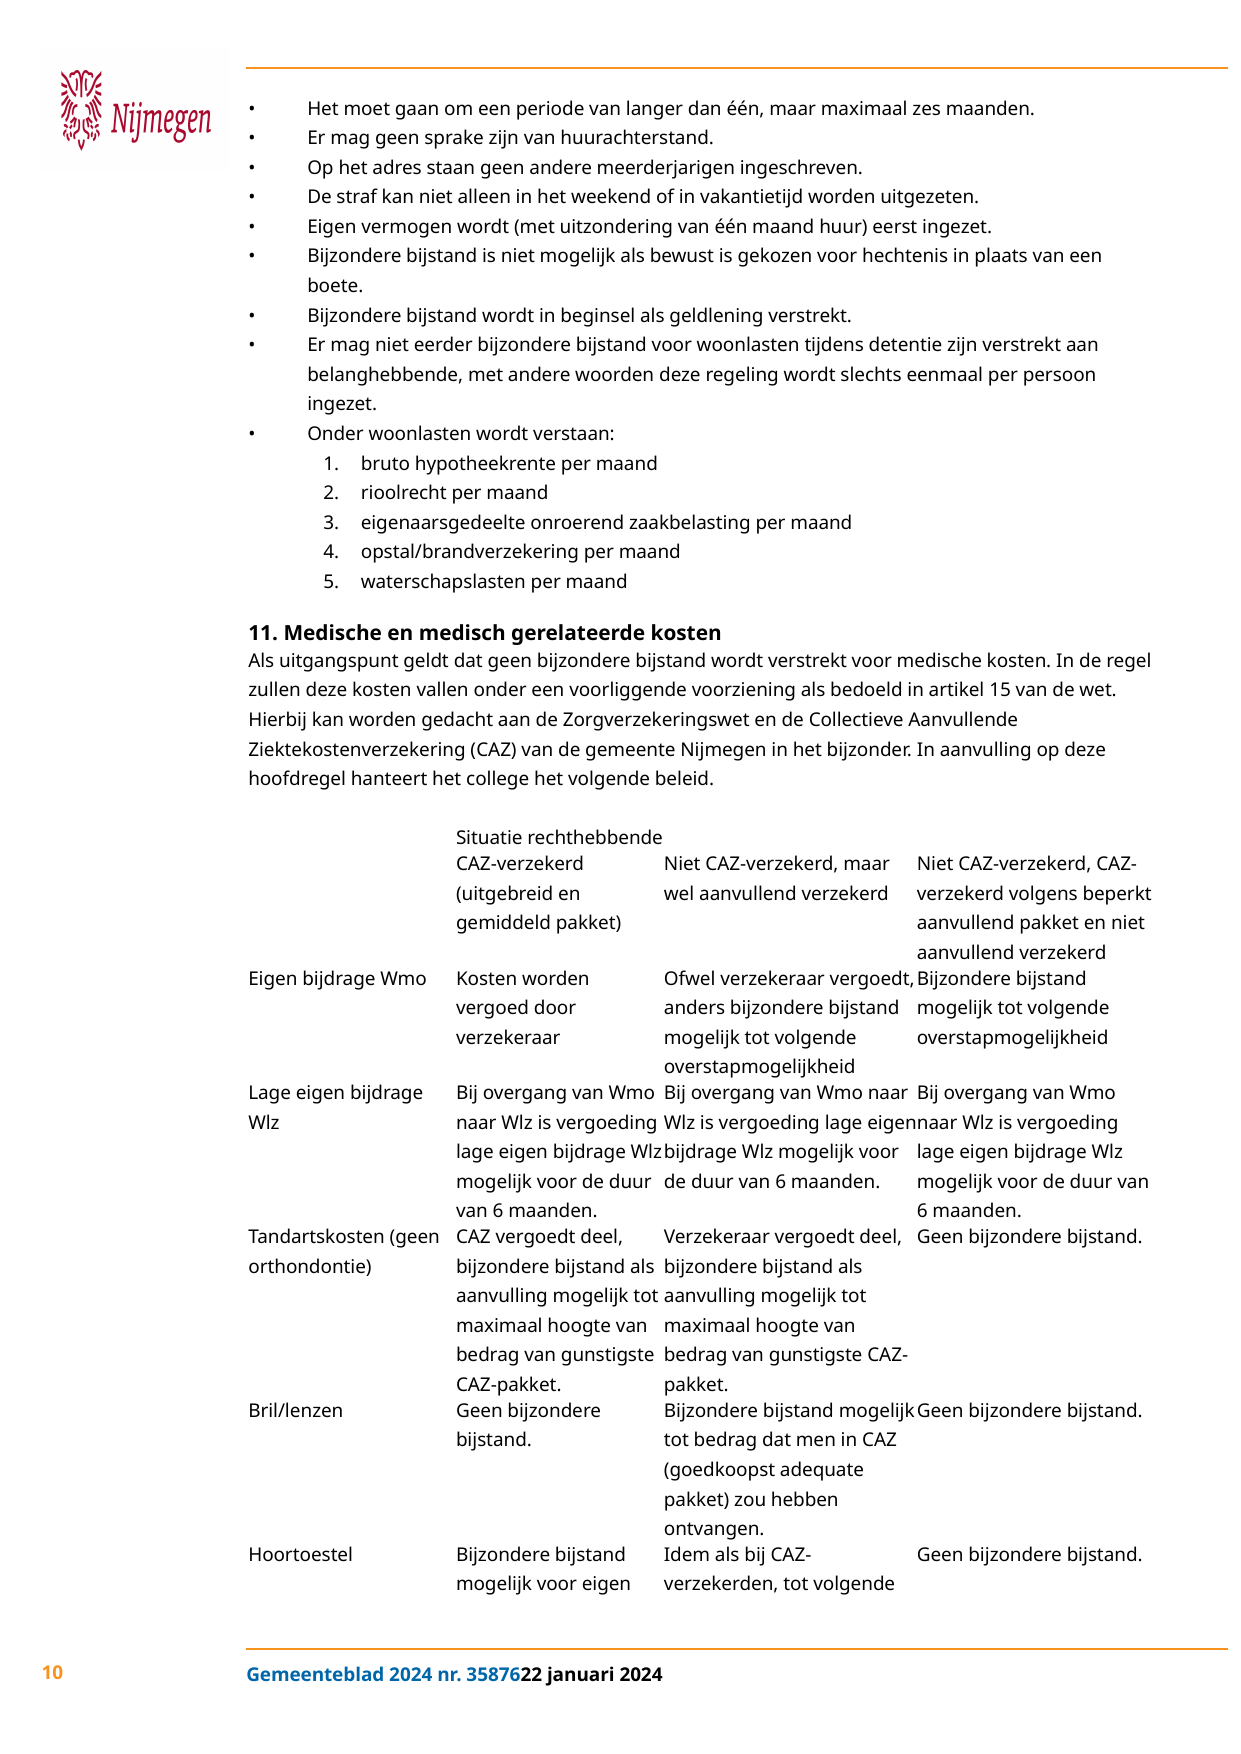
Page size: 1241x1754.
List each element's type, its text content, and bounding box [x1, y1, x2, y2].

table_cell CAZ-verzekerd (uitgebreid en gemiddeld pakket) [456, 850, 664, 965]
picture [41, 47, 231, 172]
list Er mag niet eerder bijzondere bijstand voor woonlasten tijdens detentie zijn verstrekt aan belanghebbende, met andere woorden deze regeling wordt slechts eenmaal per persoon ingezet. [248, 331, 1152, 416]
list Op het adres staan geen andere meerderjarigen ingeschreven. [248, 154, 1152, 180]
list eigenaarsgedeelte onroerend zaakbelasting per maand [323, 509, 1152, 535]
table_cell Verzekeraar vergoedt deel, bijzondere bijstand als aanvulling mogelijk tot maximaal hoogte van bedrag van gunstigste CAZ-pakket. [664, 1223, 917, 1397]
table_cell Kosten worden vergoed door verzekeraar [456, 965, 664, 1079]
list Eigen vermogen wordt (met uitzondering van één maand huur) eerst ingezet. [248, 213, 1152, 239]
list opstal/brandverzekering per maand [323, 538, 1152, 564]
list rioolrecht per maand [323, 479, 1152, 505]
table_cell Ofwel verzekeraar vergoedt, anders bijzondere bijstand mogelijk tot volgende overstapmogelijkheid [664, 965, 917, 1079]
table_cell Eigen bijdrage Wmo [248, 965, 456, 1079]
table_cell Geen bijzondere bijstand. [917, 1223, 1152, 1397]
table_cell Bijzondere bijstand mogelijk voor eigen [456, 1541, 664, 1596]
table_header [248, 825, 456, 850]
table_cell Bij overgang van Wmo naar Wlz is vergoeding lage eigen bijdrage Wlz mogelijk voor de duur van 6 maanden. [917, 1079, 1152, 1223]
list Het moet gaan om een periode van langer dan één, maar maximaal zes maanden. [248, 95, 1152, 121]
table_cell CAZ vergoedt deel, bijzondere bijstand als aanvulling mogelijk tot maximaal hoogte van bedrag van gunstigste CAZ-pakket. [456, 1223, 664, 1397]
text 11. Medische en medisch gerelateerde kosten [248, 618, 1152, 647]
table_header Situatie rechthebbende [456, 825, 1152, 850]
list waterschapslasten per maand [323, 568, 1152, 594]
table_cell Bijzondere bijstand mogelijk tot volgende overstapmogelijkheid [917, 965, 1152, 1079]
table_cell Geen bijzondere bijstand. [917, 1397, 1152, 1541]
list Onder woonlasten wordt verstaan: [248, 420, 1152, 446]
table_cell Bril/lenzen [248, 1397, 456, 1541]
list Er mag geen sprake zijn van huurachterstand. [248, 124, 1152, 150]
table_cell Niet CAZ-verzekerd, maar wel aanvullend verzekerd [664, 850, 917, 965]
list Bijzondere bijstand wordt in beginsel als geldlening verstrekt. [248, 302, 1152, 328]
list bruto hypotheekrente per maand [323, 450, 1152, 476]
list Bijzondere bijstand is niet mogelijk als bewust is gekozen voor hechtenis in plaats van een boete. [248, 243, 1152, 298]
table_cell [248, 850, 456, 965]
table_cell Bij overgang van Wmo naar Wlz is vergoeding lage eigen bijdrage Wlz mogelijk voor de duur van 6 maanden. [664, 1079, 917, 1223]
table_cell Geen bijzondere bijstand. [456, 1397, 664, 1541]
table_cell Geen bijzondere bijstand. [917, 1541, 1152, 1596]
table_cell Bij overgang van Wmo naar Wlz is vergoeding lage eigen bijdrage Wlz mogelijk voor de duur van 6 maanden. [456, 1079, 664, 1223]
table_cell Bijzondere bijstand mogelijk tot bedrag dat men in CAZ (goedkoopst adequate pakket) zou hebben ontvangen. [664, 1397, 917, 1541]
list De straf kan niet alleen in het weekend of in vakantietijd worden uitgezeten. [248, 183, 1152, 209]
table_cell Lage eigen bijdrage Wlz [248, 1079, 456, 1223]
table_cell Tandartskosten (geen orthondontie) [248, 1223, 456, 1397]
table_cell Idem als bij CAZ-verzekerden, tot volgende [664, 1541, 917, 1596]
table_cell Niet CAZ-verzekerd, CAZ-verzekerd volgens beperkt aanvullend pakket en niet aanvullend verzekerd [917, 850, 1152, 965]
table_cell Hoortoestel [248, 1541, 456, 1596]
text Als uitgangspunt geldt dat geen bijzondere bijstand wordt verstrekt voor medische kosten. In de regel zullen deze kosten vallen onder een voorliggende voorziening als bedoeld in artikel 15 van de wet. Hierbij kan worden gedacht aan de Zorgverzekeringswet en de Collectieve Aanvullende Ziektekostenverzekering (CAZ) van de gemeente Nijmegen in het bijzonder. In aanvulling op deze hoofdregel hanteert het college het volgende beleid. [248, 647, 1152, 791]
